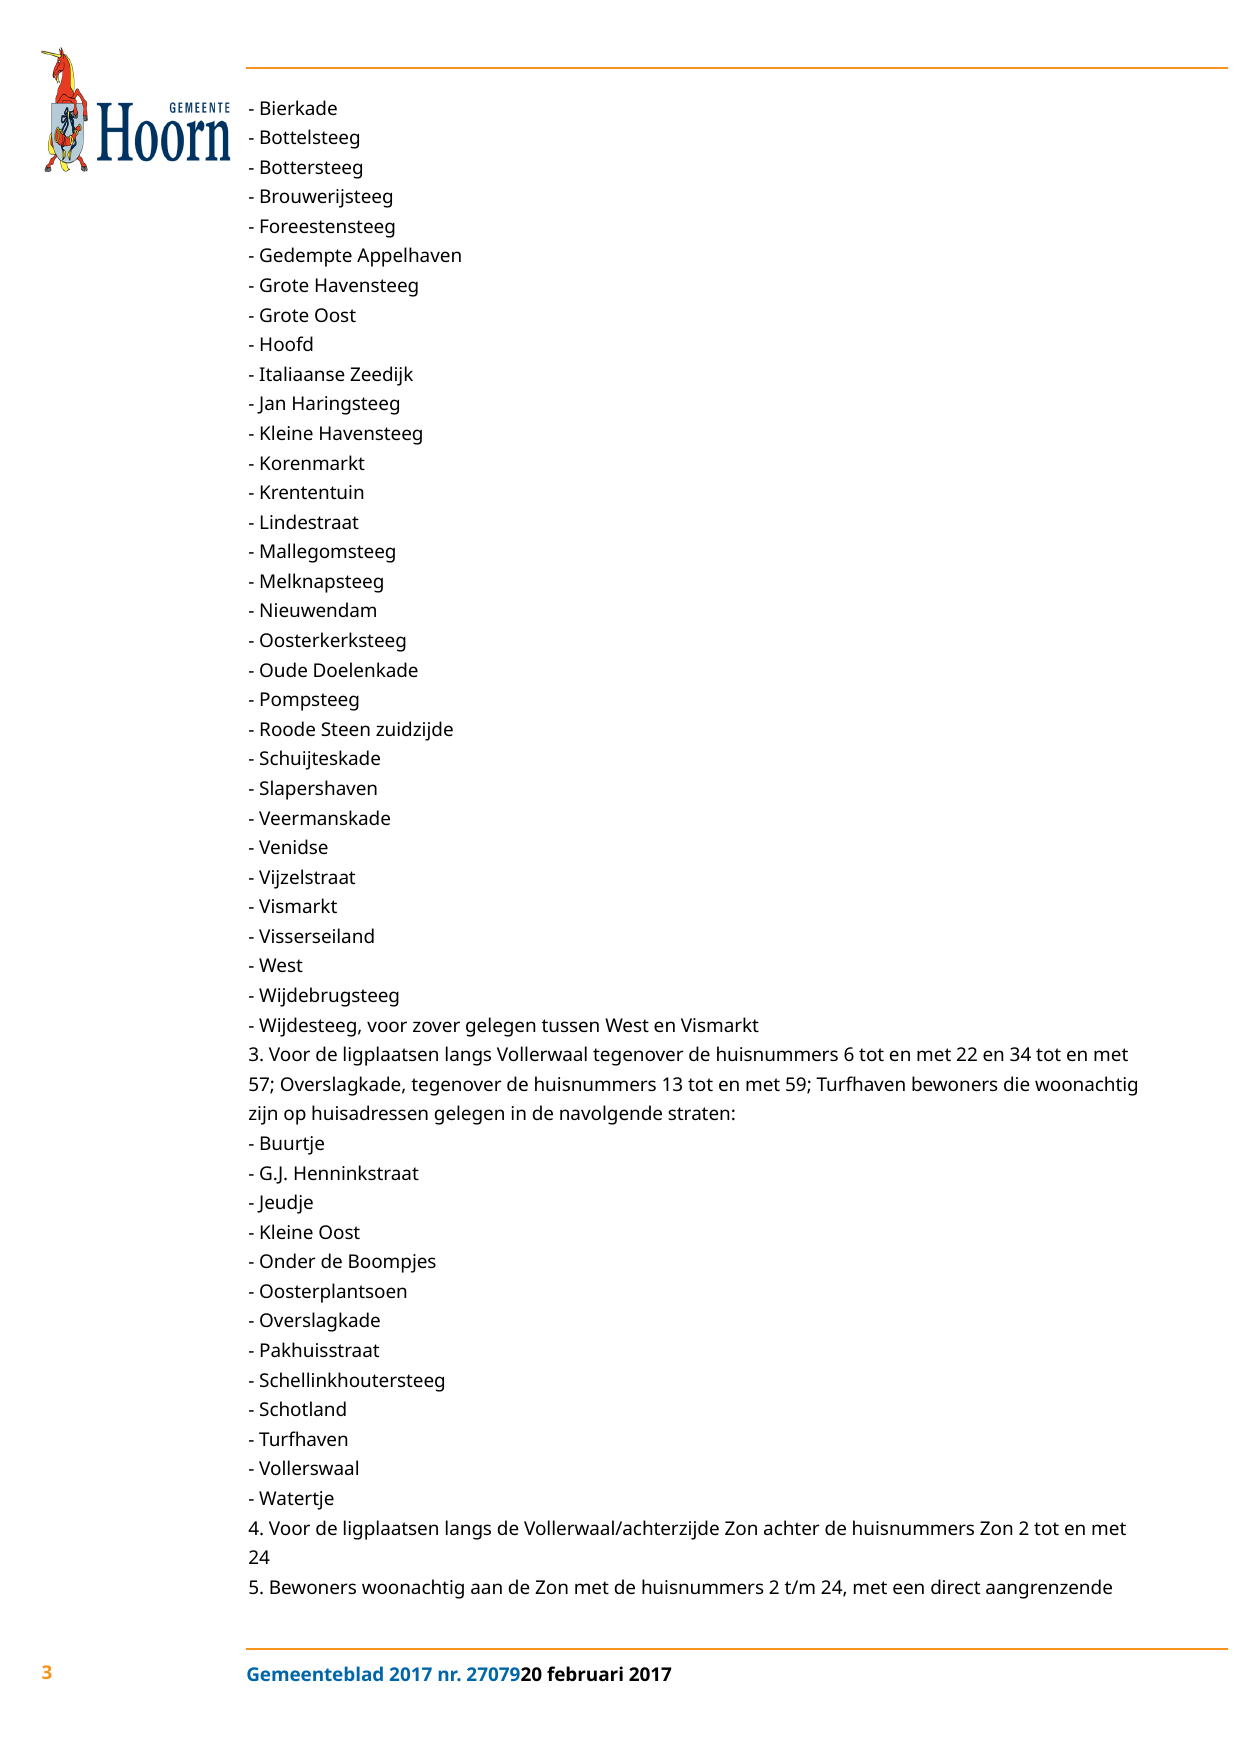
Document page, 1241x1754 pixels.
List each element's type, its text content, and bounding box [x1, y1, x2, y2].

text - Foreestensteeg [248, 213, 1152, 239]
text - Turfhaven [248, 1426, 1152, 1452]
text - Hoofd [248, 331, 1152, 357]
text - Jeudje [248, 1189, 1152, 1215]
text - Melknapsteeg [248, 568, 1152, 594]
text - Overslagkade [248, 1308, 1152, 1333]
text - Nieuwendam [248, 598, 1152, 623]
text - West [248, 953, 1152, 978]
text - Bottelsteeg [248, 124, 1152, 150]
text - Kleine Oost [248, 1219, 1152, 1245]
text - Onder de Boompjes [248, 1248, 1152, 1274]
text 3. Voor de ligplaatsen langs Vollerwaal tegenover de huisnummers 6 tot en met 22 en 34 tot en met 57; Overslagkade, tegenover de huisnummers 13 tot en met 59; Turfhaven bewoners die woonachtig zijn op huisadressen gelegen in de navolgende straten: [248, 1041, 1152, 1126]
text - Veermanskade [248, 805, 1152, 831]
text - Brouwerijsteeg [248, 183, 1152, 209]
text 5. Bewoners woonachtig aan de Zon met de huisnummers 2 t/m 24, met een direct aangrenzende [248, 1574, 1152, 1600]
text - Schotland [248, 1396, 1152, 1422]
text - Venidse [248, 834, 1152, 860]
text - Gedempte Appelhaven [248, 243, 1152, 268]
picture [41, 47, 231, 172]
text - Bierkade [248, 95, 1152, 121]
text - Grote Havensteeg [248, 272, 1152, 298]
text - Vollerswaal [248, 1456, 1152, 1481]
text 4. Voor de ligplaatsen langs de Vollerwaal/achterzijde Zon achter de huisnummers Zon 2 tot en met 24 [248, 1515, 1152, 1570]
text - Schellinkhoutersteeg [248, 1367, 1152, 1393]
text - Oosterkerksteeg [248, 627, 1152, 653]
text - Slapershaven [248, 775, 1152, 801]
text - Pakhuisstraat [248, 1337, 1152, 1363]
text - Roode Steen zuidzijde [248, 716, 1152, 742]
text - Mallegomsteeg [248, 538, 1152, 564]
text - Korenmarkt [248, 450, 1152, 476]
text - Wijdesteeg, voor zover gelegen tussen West en Vismarkt [248, 1012, 1152, 1038]
text - Krententuin [248, 479, 1152, 505]
text - Lindestraat [248, 509, 1152, 535]
text - Schuijteskade [248, 746, 1152, 771]
text - Buurtje [248, 1130, 1152, 1156]
text - Wijdebrugsteeg [248, 982, 1152, 1008]
text - Italiaanse Zeedijk [248, 361, 1152, 387]
text - Visserseiland [248, 923, 1152, 949]
text - Pompsteeg [248, 686, 1152, 712]
text - Grote Oost [248, 302, 1152, 328]
text - Vijzelstraat [248, 864, 1152, 890]
text - Bottersteeg [248, 154, 1152, 180]
text - Kleine Havensteeg [248, 420, 1152, 446]
text - G.J. Henninkstraat [248, 1160, 1152, 1186]
text - Jan Haringsteeg [248, 391, 1152, 416]
text - Oosterplantsoen [248, 1278, 1152, 1304]
text - Vismarkt [248, 893, 1152, 919]
text - Oude Doelenkade [248, 657, 1152, 683]
text - Watertje [248, 1485, 1152, 1511]
